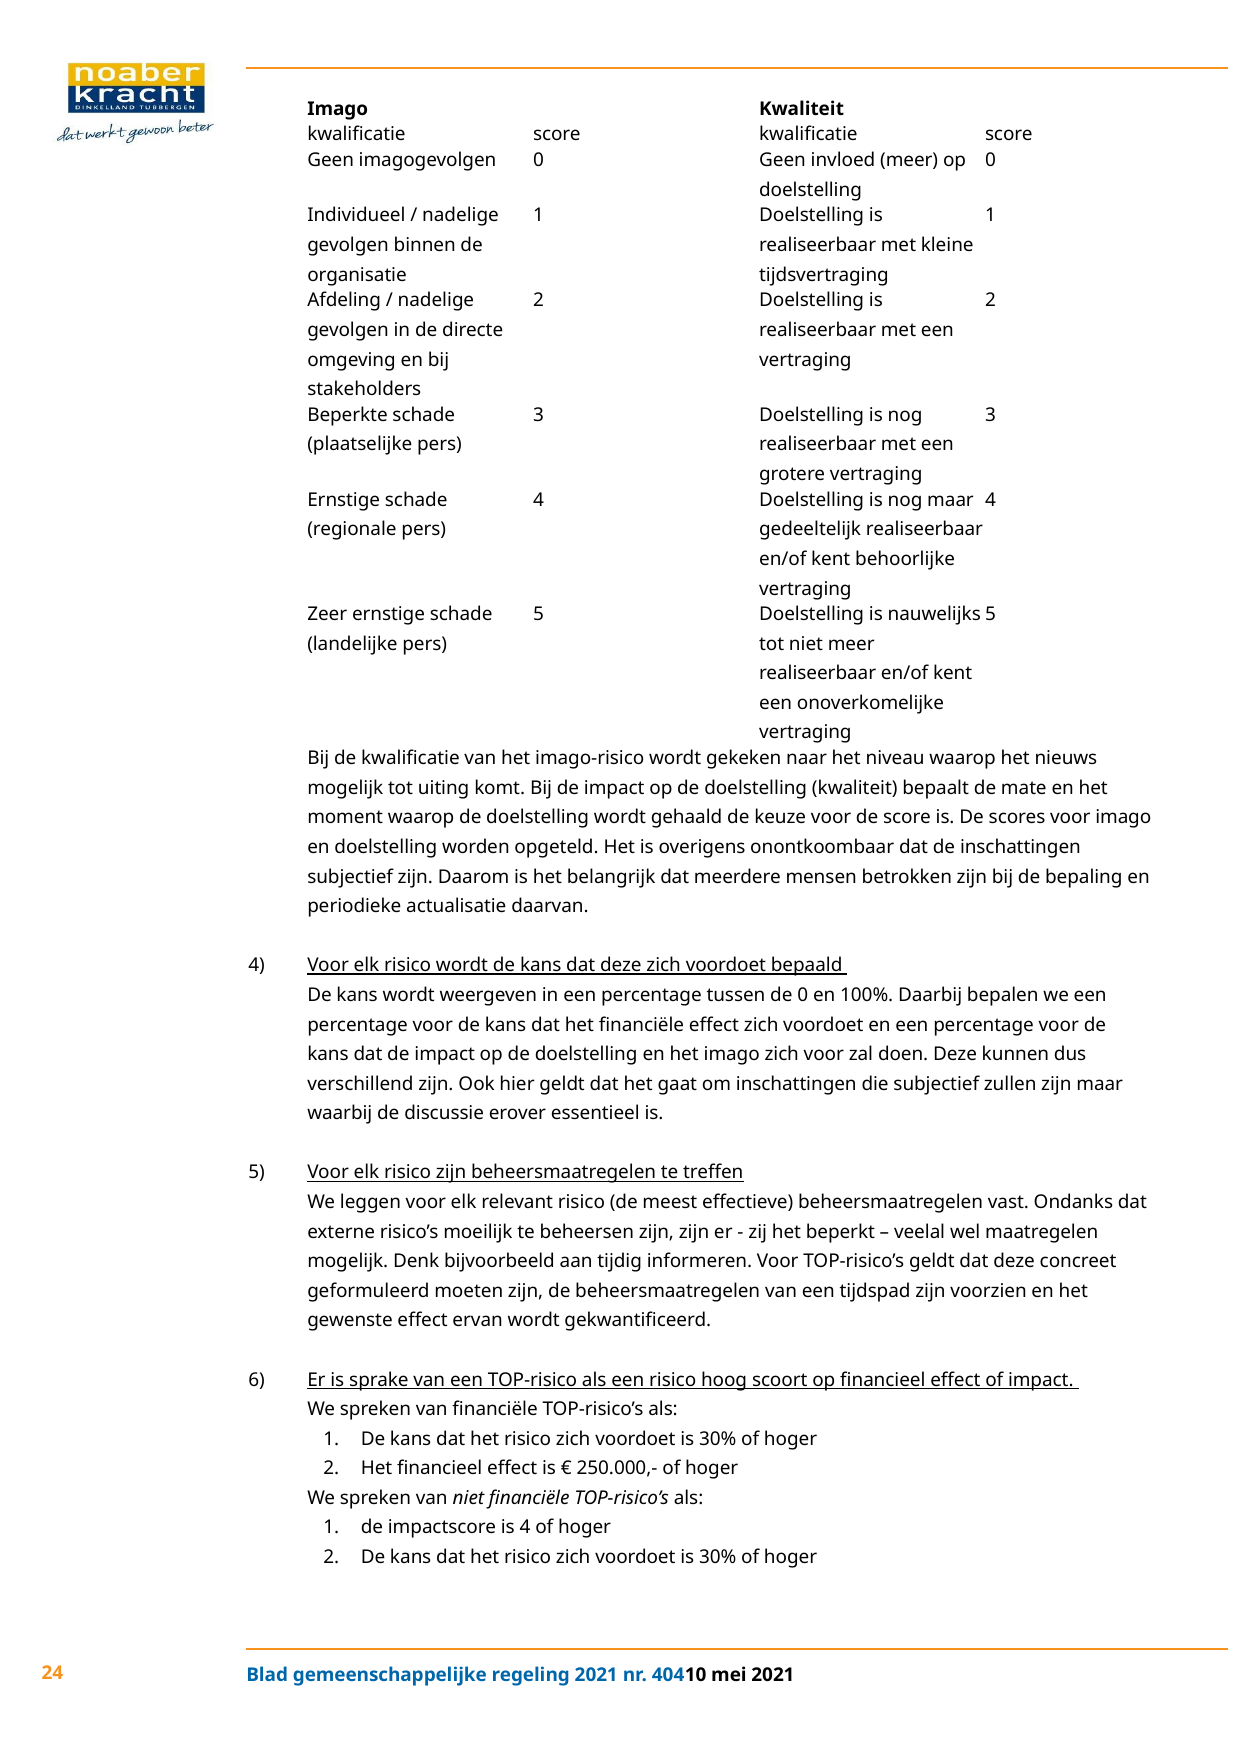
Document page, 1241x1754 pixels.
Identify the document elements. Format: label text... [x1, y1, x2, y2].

table_cell 4 [533, 486, 759, 600]
list De kans dat het risico zich voordoet is 30% of hoger [323, 1425, 1152, 1451]
list Er is sprake van een TOP-risico als een risico hoog scoort op financieel effect of impact. [248, 1366, 1152, 1392]
table_cell 3 [533, 401, 759, 486]
list Het financieel effect is € 250.000,- of hoger [323, 1454, 1152, 1480]
table_cell Individueel / nadelige gevolgen binnen de organisatie [307, 202, 533, 287]
list de impactscore is 4 of hoger [323, 1514, 1152, 1539]
table_cell Doelstelling is realiseerbaar met kleine tijdsvertraging [759, 202, 985, 287]
table_cell 2 [533, 287, 759, 401]
table_cell kwalificatie [307, 121, 533, 146]
table_cell kwalificatie [759, 121, 985, 146]
list De kans dat het risico zich voordoet is 30% of hoger [323, 1543, 1152, 1569]
table_cell Doelstelling is realiseerbaar met een vertraging [759, 287, 985, 401]
table_cell 4 [985, 486, 1211, 600]
table_cell Doelstelling is nauwelijks tot niet meer realiseerbaar en/of kent een onoverkomelijke vertraging [759, 600, 985, 744]
table_cell Beperkte schade (plaatselijke pers) [307, 401, 533, 486]
table_cell score [985, 121, 1211, 146]
list Voor elk risico wordt de kans dat deze zich voordoet bepaald [248, 952, 1152, 977]
list Bij de kwalificatie van het imago-risico wordt gekeken naar het niveau waarop het nieuws mogelijk tot uiting komt. Bij de impact op de doelstelling (kwaliteit) bepaalt de mate en het moment waarop de doelstelling wordt gehaald de keuze voor de score is. De scores voor imago en doelstelling worden opgeteld. Het is overigens onontkoombaar dat de inschattingen subjectief zijn. Daarom is het belangrijk dat meerdere mensen betrokken zijn bij de bepaling en periodieke actualisatie daarvan. [248, 744, 1152, 918]
table_cell Geen imagogevolgen [307, 146, 533, 202]
table_cell 5 [985, 600, 1211, 744]
list We leggen voor elk relevant risico (de meest effectieve) beheersmaatregelen vast. Ondanks dat externe risico’s moeilijk te beheersen zijn, zijn er - zij het beperkt – veelal wel maatregelen mogelijk. Denk bijvoorbeeld aan tijdig informeren. Voor TOP-risico’s geldt dat deze concreet geformuleerd moeten zijn, de beheersmaatregelen van een tijdspad zijn voorzien en het gewenste effect ervan wordt gekwantificeerd. [248, 1188, 1152, 1332]
table_cell 3 [985, 401, 1211, 486]
table_cell 2 [985, 287, 1211, 401]
table_cell Doelstelling is nog maar gedeeltelijk realiseerbaar en/of kent behoorlijke vertraging [759, 486, 985, 600]
list De kans wordt weergeven in een percentage tussen de 0 en 100%. Daarbij bepalen we een percentage voor de kans dat het financiële effect zich voordoet en een percentage voor de kans dat de impact op de doelstelling en het imago zich voor zal doen. Deze kunnen dus verschillend zijn. Ook hier geldt dat het gaat om inschattingen die subjectief zullen zijn maar waarbij de discussie erover essentieel is. [248, 981, 1152, 1125]
table_cell Doelstelling is nog realiseerbaar met een grotere vertraging [759, 401, 985, 486]
picture [41, 47, 231, 172]
table_cell 0 [533, 146, 759, 202]
table_cell 1 [985, 202, 1211, 287]
table_cell 5 [533, 600, 759, 744]
table_cell Ernstige schade (regionale pers) [307, 486, 533, 600]
table_header Kwaliteit [759, 95, 1211, 121]
list We spreken van financiële TOP-risico’s als: [248, 1395, 1152, 1421]
table_cell 0 [985, 146, 1211, 202]
list We spreken van niet financiële TOP-risico’s als: [248, 1484, 1152, 1510]
table_cell Afdeling / nadelige gevolgen in de directe omgeving en bij stakeholders [307, 287, 533, 401]
table_cell Zeer ernstige schade (landelijke pers) [307, 600, 533, 744]
table_cell score [533, 121, 759, 146]
table_cell 1 [533, 202, 759, 287]
list Voor elk risico zijn beheersmaatregelen te treffen [248, 1159, 1152, 1184]
table_header Imago [307, 95, 759, 121]
table_cell Geen invloed (meer) op doelstelling [759, 146, 985, 202]
